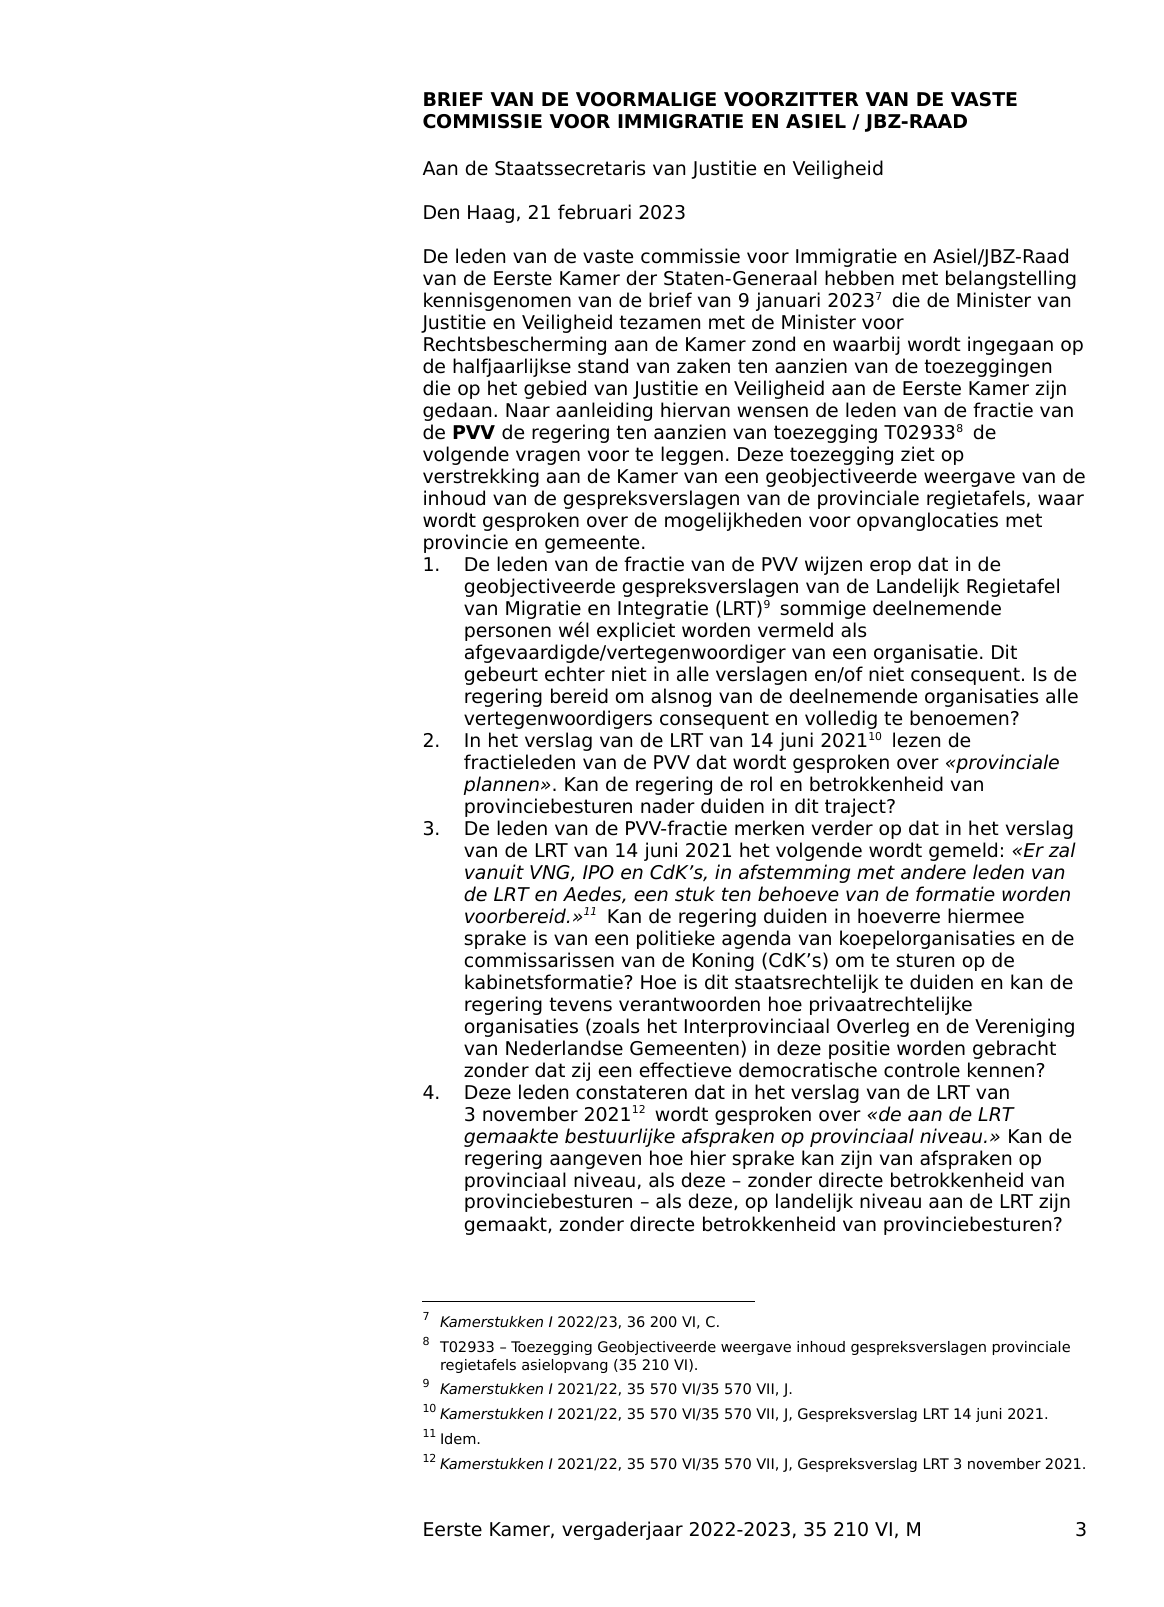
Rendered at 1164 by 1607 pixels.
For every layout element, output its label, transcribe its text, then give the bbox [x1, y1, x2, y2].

text Kamerstukken I 2022/23, 36 200 VI, C. [422, 1310, 1087, 1332]
text T02933 – Toezegging Geobjectiveerde weergave inhoud gespreksverslagen provinciale regietafels asielopvang (35 210 VI). [422, 1335, 1087, 1374]
text Den Haag, 21 februari 2023 [422, 202, 1087, 224]
text 2. In het verslag van de LRT van 14 juni 2021 lezen de fractieleden van de PVV dat wordt gesproken over «provinciale plannen». Kan de regering de rol en betrokkenheid van provinciebesturen nader duiden in dit traject? [422, 730, 1087, 818]
text Idem. [422, 1427, 1087, 1449]
text Kamerstukken I 2021/22, 35 570 VI/35 570 VII, J, Gespreksverslag LRT 3 november 2021. [422, 1452, 1087, 1474]
text 4. Deze leden constateren dat in het verslag van de LRT van 3 november 2021 wordt gesproken over «de aan de LRT gemaakte bestuurlijke afspraken op provinciaal niveau.» Kan de regering aangeven hoe hier sprake kan zijn van afspraken op provinciaal niveau, als deze – zonder directe betrokkenheid van provinciebesturen – als deze, op landelijk niveau aan de LRT zijn gemaakt, zonder directe betrokkenheid van provinciebesturen? [422, 1082, 1087, 1235]
text 1. De leden van de fractie van de PVV wijzen erop dat in de geobjectiveerde gespreksverslagen van de Landelijk Regietafel van Migratie en Integratie (LRT) sommige deelnemende personen wél expliciet worden vermeld als afgevaardigde/vertegenwoordiger van een organisatie. Dit gebeurt echter niet in alle verslagen en/of niet consequent. Is de regering bereid om alsnog van de deelnemende organisaties alle vertegenwoordigers consequent en volledig te benoemen? [422, 554, 1087, 730]
text Aan de Staatssecretaris van Justitie en Veiligheid [422, 158, 1087, 180]
text De leden van de vaste commissie voor Immigratie en Asiel/JBZ-Raad van de Eerste Kamer der Staten-Generaal hebben met belangstelling kennisgenomen van de brief van 9 januari 2023 die de Minister van Justitie en Veiligheid tezamen met de Minister voor Rechtsbescherming aan de Kamer zond en waarbij wordt ingegaan op de halfjaarlijkse stand van zaken ten aanzien van de toezeggingen die op het gebied van Justitie en Veiligheid aan de Eerste Kamer zijn gedaan. Naar aanleiding hiervan wensen de leden van de fractie van de PVV de regering ten aanzien van toezegging T02933 de volgende vragen voor te leggen. Deze toezegging ziet op verstrekking aan de Kamer van een geobjectiveerde weergave van de inhoud van de gespreksverslagen van de provinciale regietafels, waar wordt gesproken over de mogelijkheden voor opvanglocaties met provincie en gemeente. [422, 246, 1087, 554]
text Kamerstukken I 2021/22, 35 570 VI/35 570 VII, J, Gespreksverslag LRT 14 juni 2021. [422, 1402, 1087, 1424]
text Kamerstukken I 2021/22, 35 570 VI/35 570 VII, J. [422, 1377, 1087, 1399]
text 3. De leden van de PVV-fractie merken verder op dat in het verslag van de LRT van 14 juni 2021 het volgende wordt gemeld: «Er zal vanuit VNG, IPO en CdK’s, in afstemming met andere leden van de LRT en Aedes, een stuk ten behoeve van de formatie worden voorbereid.» Kan de regering duiden in hoeverre hiermee sprake is van een politieke agenda van koepelorganisaties en de commissarissen van de Koning (CdK’s) om te sturen op de kabinetsformatie? Hoe is dit staatsrechtelijk te duiden en kan de regering tevens verantwoorden hoe privaatrechtelijke organisaties (zoals het Interprovinciaal Overleg en de Vereniging van Nederlandse Gemeenten) in deze positie worden gebracht zonder dat zij een effectieve democratische controle kennen? [422, 818, 1087, 1082]
subtitle BRIEF VAN DE VOORMALIGE VOORZITTER VAN DE VASTE COMMISSIE VOOR IMMIGRATIE EN ASIEL / JBZ-RAAD [422, 89, 1087, 133]
